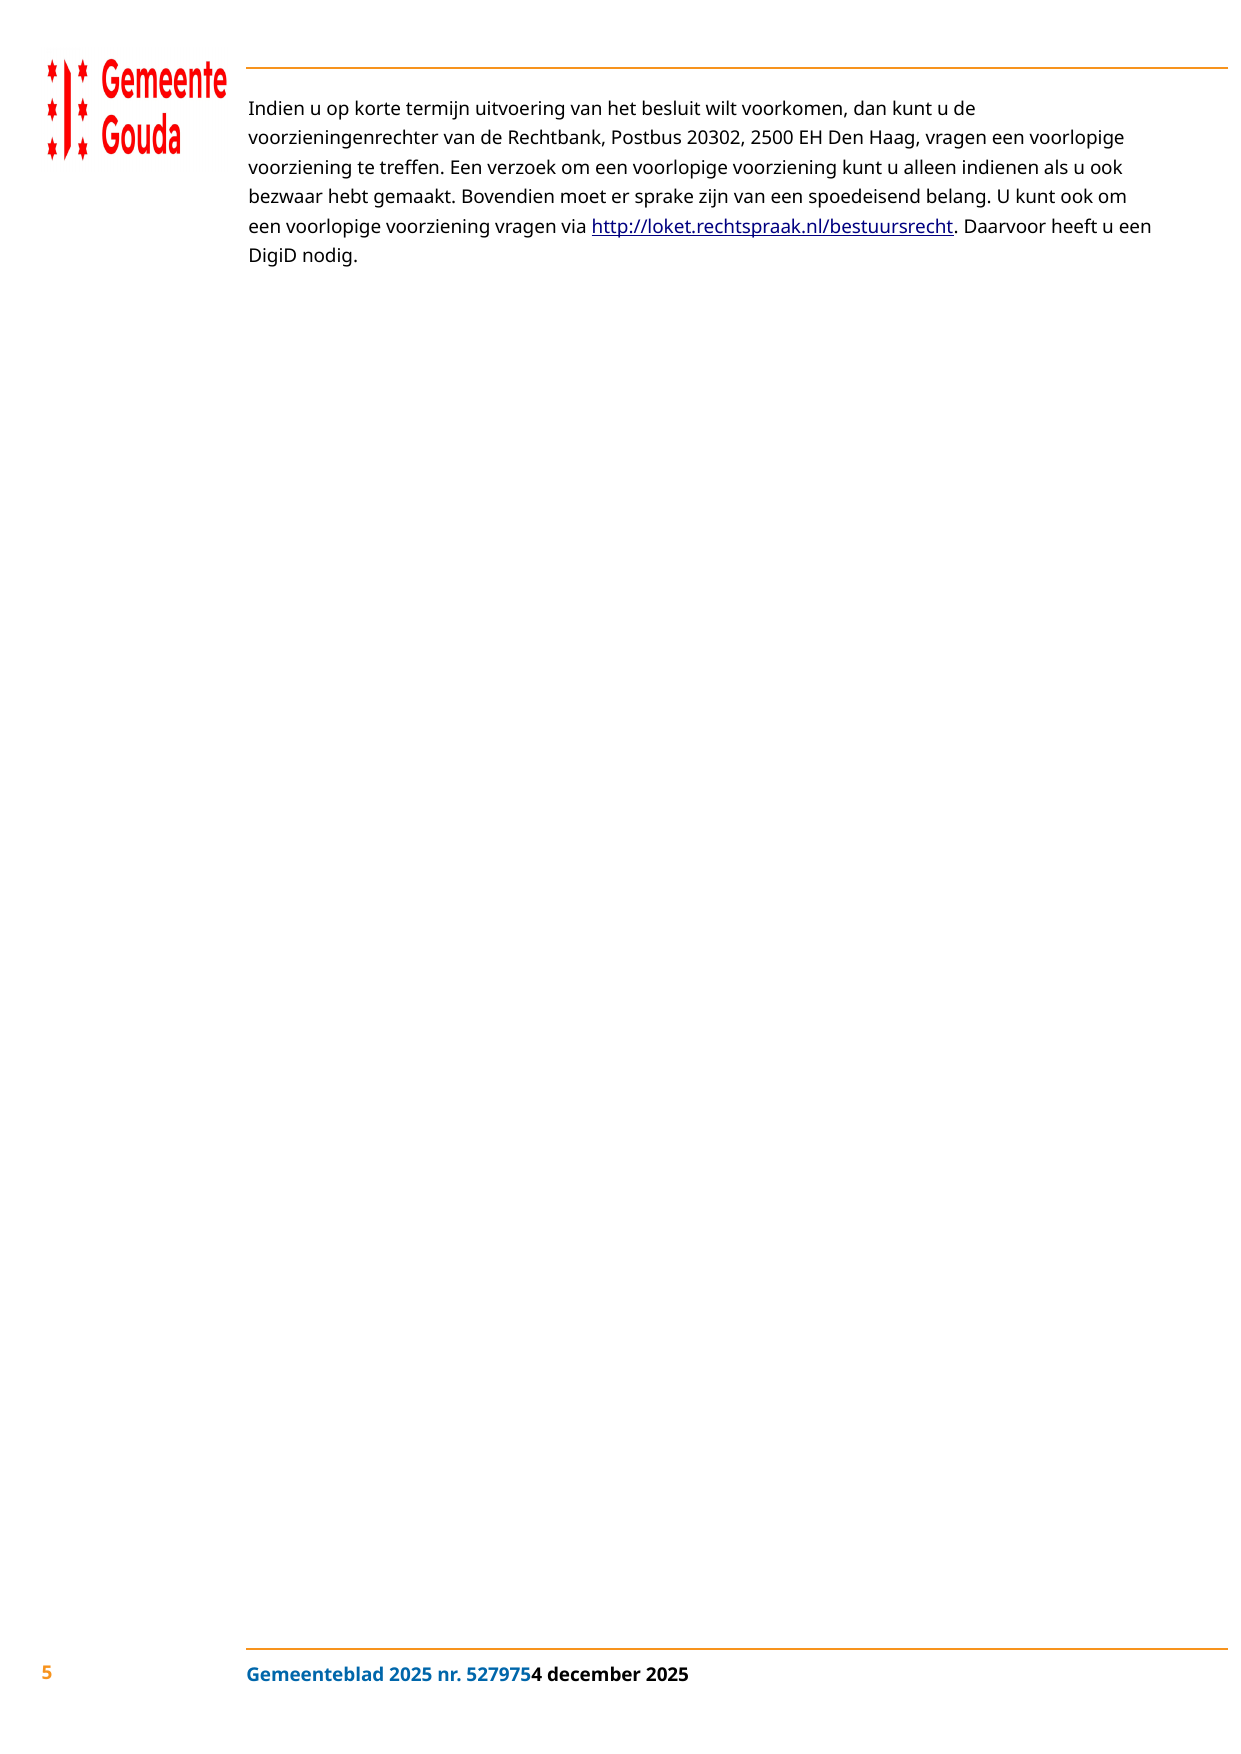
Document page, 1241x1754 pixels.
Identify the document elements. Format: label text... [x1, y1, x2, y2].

picture [41, 47, 231, 172]
text Indien u op korte termijn uitvoering van het besluit wilt voorkomen, dan kunt u de voorzieningenrechter van de Rechtbank, Postbus 20302, 2500 EH Den Haag, vragen een voorlopige voorziening te treffen. Een verzoek om een voorlopige voorziening kunt u alleen indienen als u ook bezwaar hebt gemaakt. Bovendien moet er sprake zijn van een spoedeisend belang. U kunt ook om een voorlopige voorziening vragen via http://loket.rechtspraak.nl/bestuursrecht. Daarvoor heeft u een DigiD nodig. [248, 95, 1152, 268]
